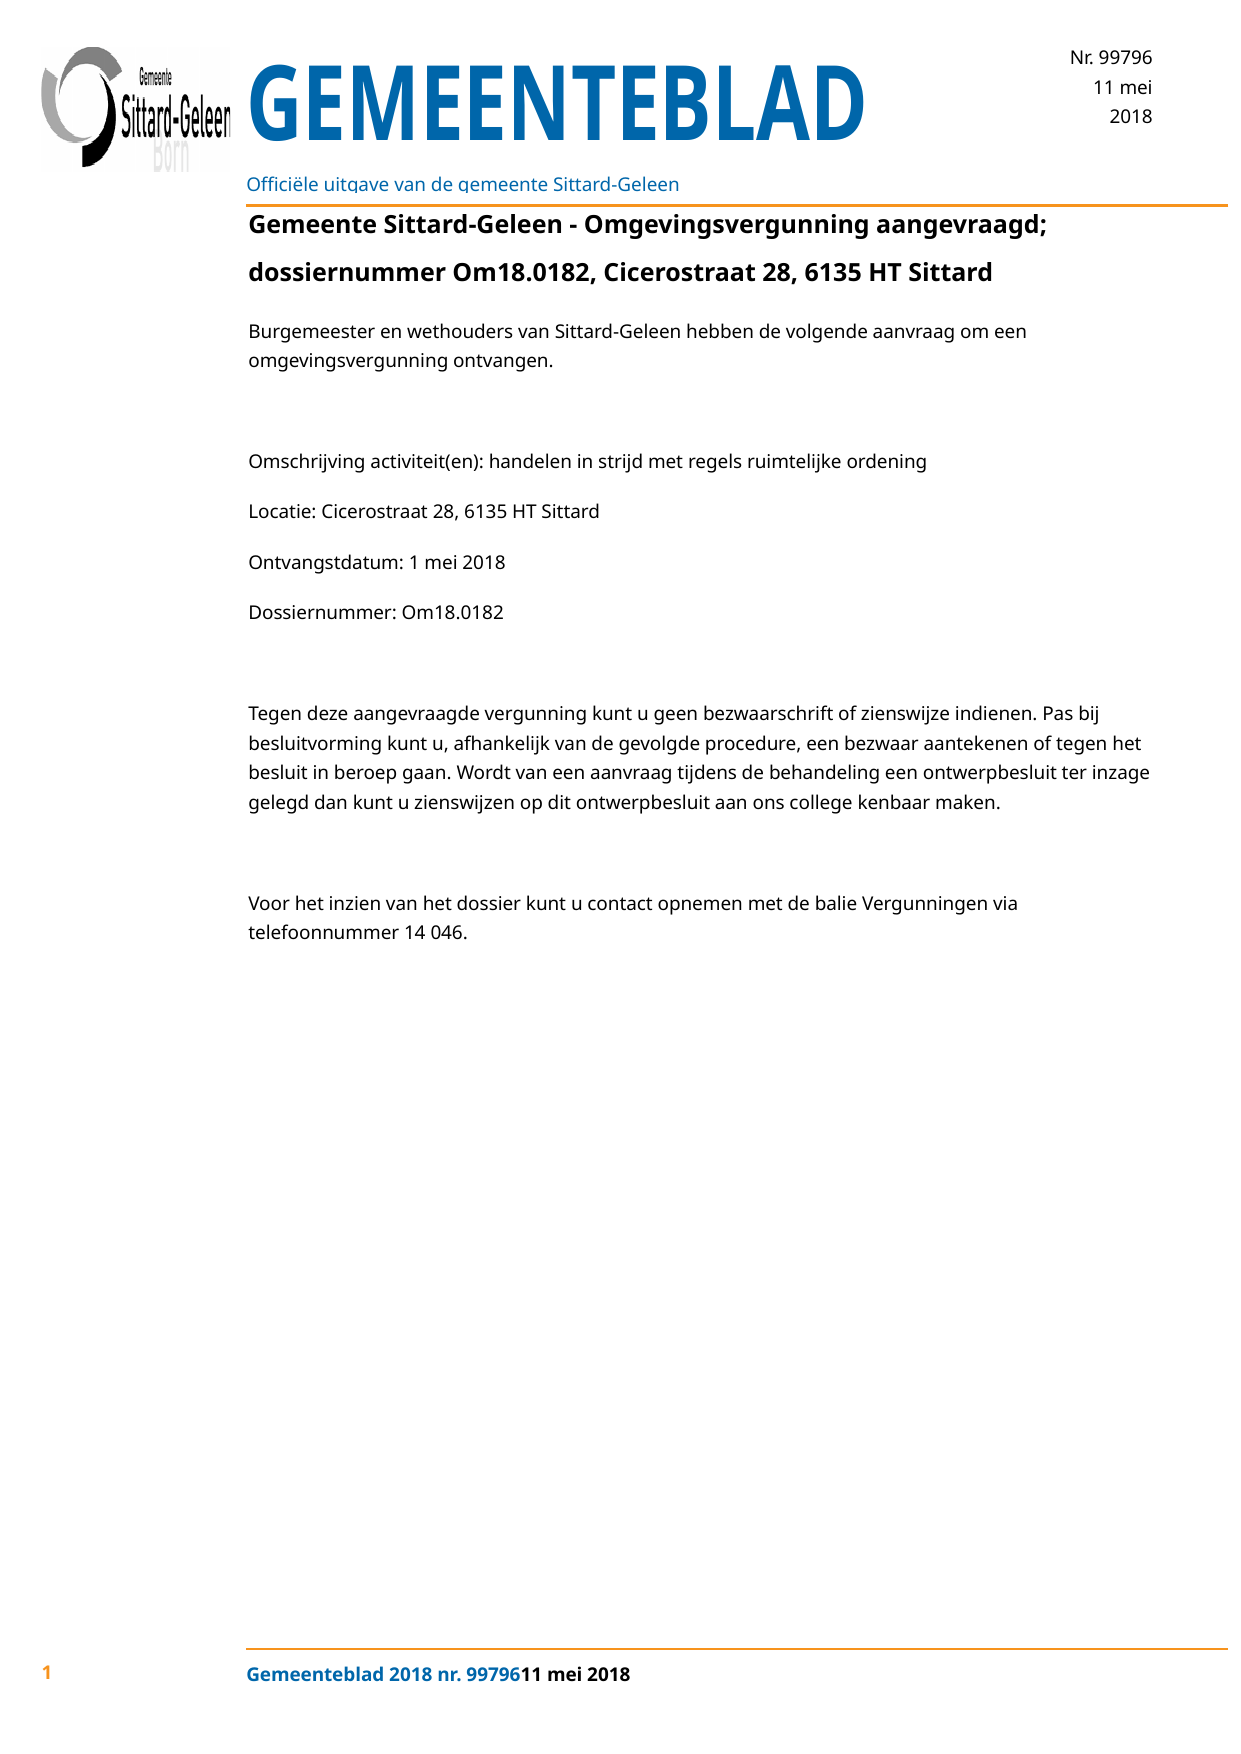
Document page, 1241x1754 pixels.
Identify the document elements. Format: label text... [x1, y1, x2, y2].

picture [41, 47, 231, 172]
text Tegen deze aangevraagde vergunning kunt u geen bezwaarschrift of zienswijze indienen. Pas bij besluitvorming kunt u, afhankelijk van de gevolgde procedure, een bezwaar aantekenen of tegen het besluit in beroep gaan. Wordt van een aanvraag tijdens de behandeling een ontwerpbesluit ter inzage gelegd dan kunt u zienswijzen op dit ontwerpbesluit aan ons college kenbaar maken. [248, 700, 1152, 815]
text Ontvangstdatum: 1 mei 2018 [248, 549, 1152, 575]
text Burgemeester en wethouders van Sittard-Geleen hebben de volgende aanvraag om een omgevingsvergunning ontvangen. [248, 318, 1152, 373]
text Omschrijving activiteit(en): handelen in strijd met regels ruimtelijke ordening [248, 448, 1152, 474]
text Voor het inzien van het dossier kunt u contact opnemen met de balie Vergunningen via telefoonnummer 14 046. [248, 890, 1152, 945]
text Locatie: Cicerostraat 28, 6135 HT Sittard [248, 499, 1152, 524]
text Dossiernummer: Om18.0182 [248, 599, 1152, 625]
text Gemeente Sittard-Geleen - Omgevingsvergunning aangevraagd; dossiernummer Om18.0182, Cicerostraat 28, 6135 HT Sittard [248, 207, 1152, 288]
